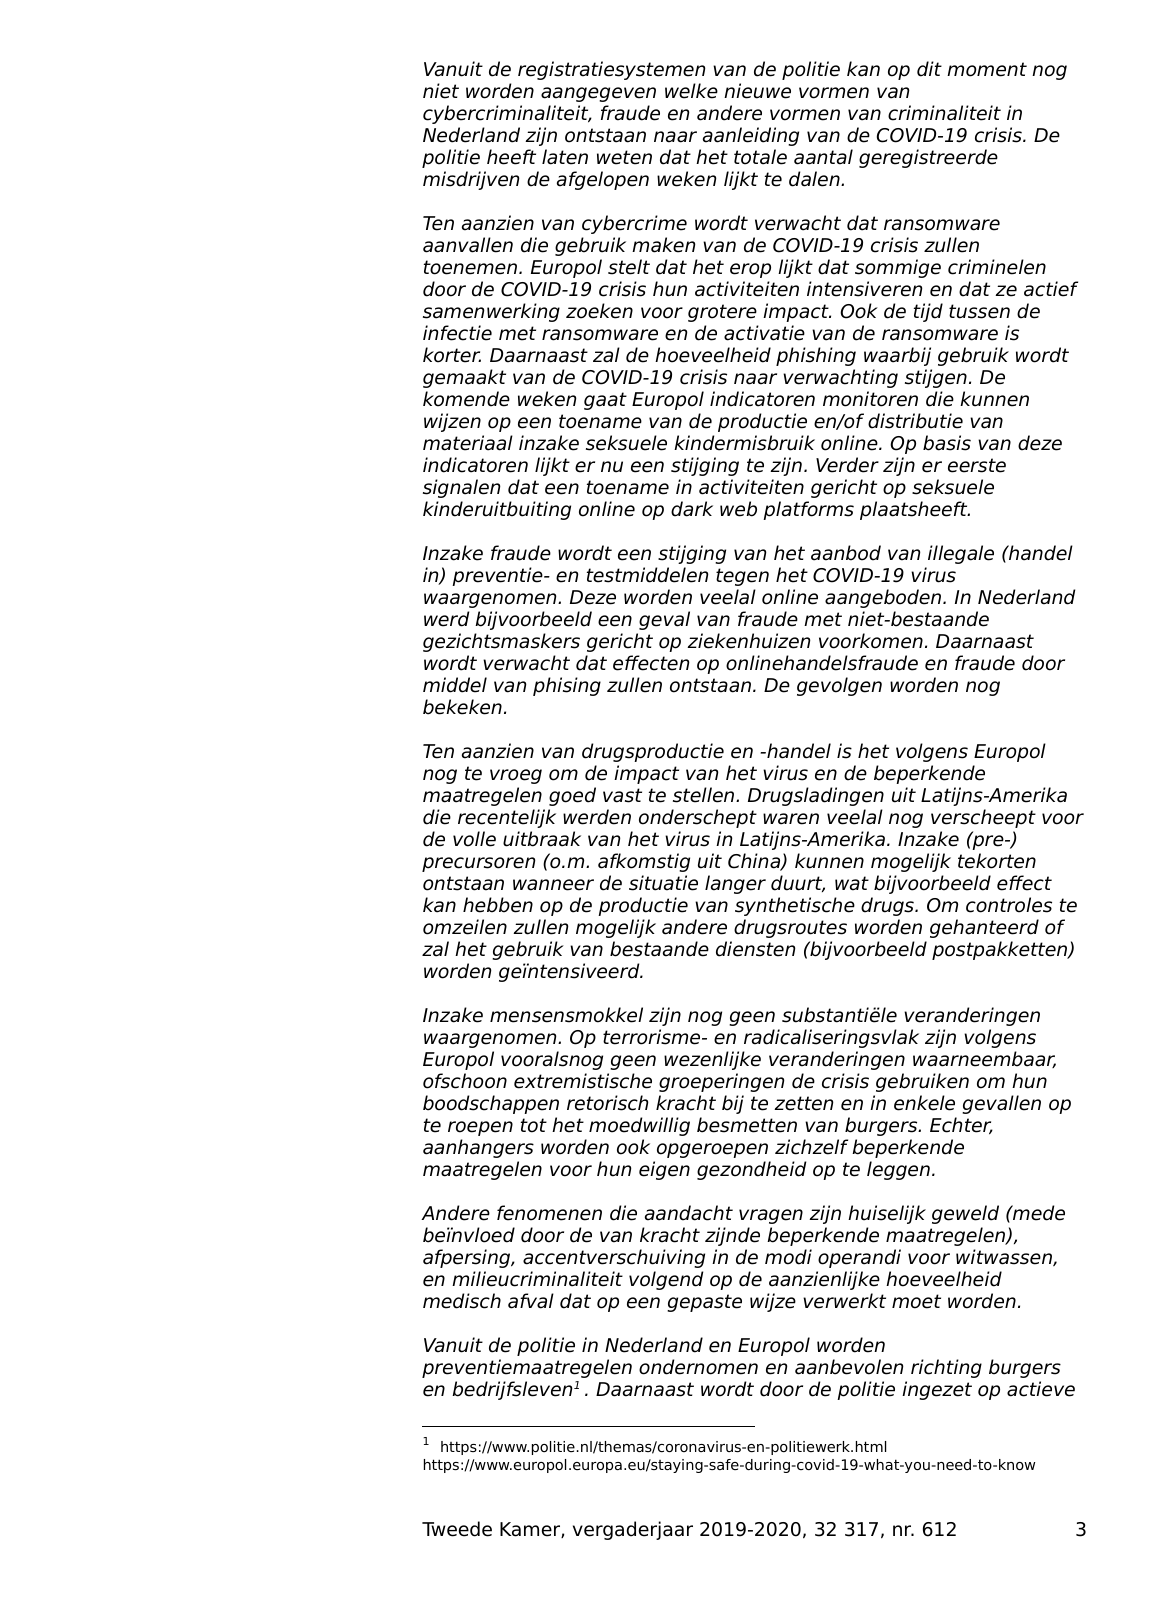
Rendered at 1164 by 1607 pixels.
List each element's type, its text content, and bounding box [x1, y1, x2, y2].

text https://www.politie.nl/themas/coronavirus-en-politiewerk.html [422, 1435, 1087, 1457]
text Andere fenomenen die aandacht vragen zijn huiselijk geweld (mede beïnvloed door de van kracht zijnde beperkende maatregelen), afpersing, accentverschuiving in de modi operandi voor witwassen, en milieucriminaliteit volgend op de aanzienlijke hoeveelheid medisch afval dat op een gepaste wijze verwerkt moet worden. [422, 1203, 1087, 1313]
text https://www.europol.europa.eu/staying-safe-during-covid-19-what-you-need-to-know [422, 1457, 1087, 1474]
text Ten aanzien van drugsproductie en -handel is het volgens Europol nog te vroeg om de impact van het virus en de beperkende maatregelen goed vast te stellen. Drugsladingen uit Latijns-Amerika die recentelijk werden onderschept waren veelal nog verscheept voor de volle uitbraak van het virus in Latijns-Amerika. Inzake (pre-) precursoren (o.m. afkomstig uit China) kunnen mogelijk tekorten ontstaan wanneer de situatie langer duurt, wat bijvoorbeeld effect kan hebben op de productie van synthetische drugs. Om controles te omzeilen zullen mogelijk andere drugsroutes worden gehanteerd of zal het gebruik van bestaande diensten (bijvoorbeeld postpakketten) worden geïntensiveerd. [422, 741, 1087, 983]
text Ten aanzien van cybercrime wordt verwacht dat ransomware aanvallen die gebruik maken van de COVID-19 crisis zullen toenemen. Europol stelt dat het erop lijkt dat sommige criminelen door de COVID-19 crisis hun activiteiten intensiveren en dat ze actief samenwerking zoeken voor grotere impact. Ook de tijd tussen de infectie met ransomware en de activatie van de ransomware is korter. Daarnaast zal de hoeveelheid phishing waarbij gebruik wordt gemaakt van de COVID-19 crisis naar verwachting stijgen. De komende weken gaat Europol indicatoren monitoren die kunnen wijzen op een toename van de productie en/of distributie van materiaal inzake seksuele kindermisbruik online. Op basis van deze indicatoren lijkt er nu een stijging te zijn. Verder zijn er eerste signalen dat een toename in activiteiten gericht op seksuele kinderuitbuiting online op dark web platforms plaatsheeft. [422, 213, 1087, 521]
text Vanuit de politie in Nederland en Europol worden preventiemaatregelen ondernomen en aanbevolen richting burgers en bedrijfsleven. Daarnaast wordt door de politie ingezet op actieve [422, 1335, 1087, 1401]
text Inzake mensensmokkel zijn nog geen substantiële veranderingen waargenomen. Op terrorisme- en radicaliseringsvlak zijn volgens Europol vooralsnog geen wezenlijke veranderingen waarneembaar, ofschoon extremistische groeperingen de crisis gebruiken om hun boodschappen retorisch kracht bij te zetten en in enkele gevallen op te roepen tot het moedwillig besmetten van burgers. Echter, aanhangers worden ook opgeroepen zichzelf beperkende maatregelen voor hun eigen gezondheid op te leggen. [422, 1005, 1087, 1181]
text Vanuit de registratiesystemen van de politie kan op dit moment nog niet worden aangegeven welke nieuwe vormen van cybercriminaliteit, fraude en andere vormen van criminaliteit in Nederland zijn ontstaan naar aanleiding van de COVID-19 crisis. De politie heeft laten weten dat het totale aantal geregistreerde misdrijven de afgelopen weken lijkt te dalen. [422, 59, 1087, 191]
text Inzake fraude wordt een stijging van het aanbod van illegale (handel in) preventie- en testmiddelen tegen het COVID-19 virus waargenomen. Deze worden veelal online aangeboden. In Nederland werd bijvoorbeeld een geval van fraude met niet-bestaande gezichtsmaskers gericht op ziekenhuizen voorkomen. Daarnaast wordt verwacht dat effecten op onlinehandelsfraude en fraude door middel van phising zullen ontstaan. De gevolgen worden nog bekeken. [422, 543, 1087, 719]
